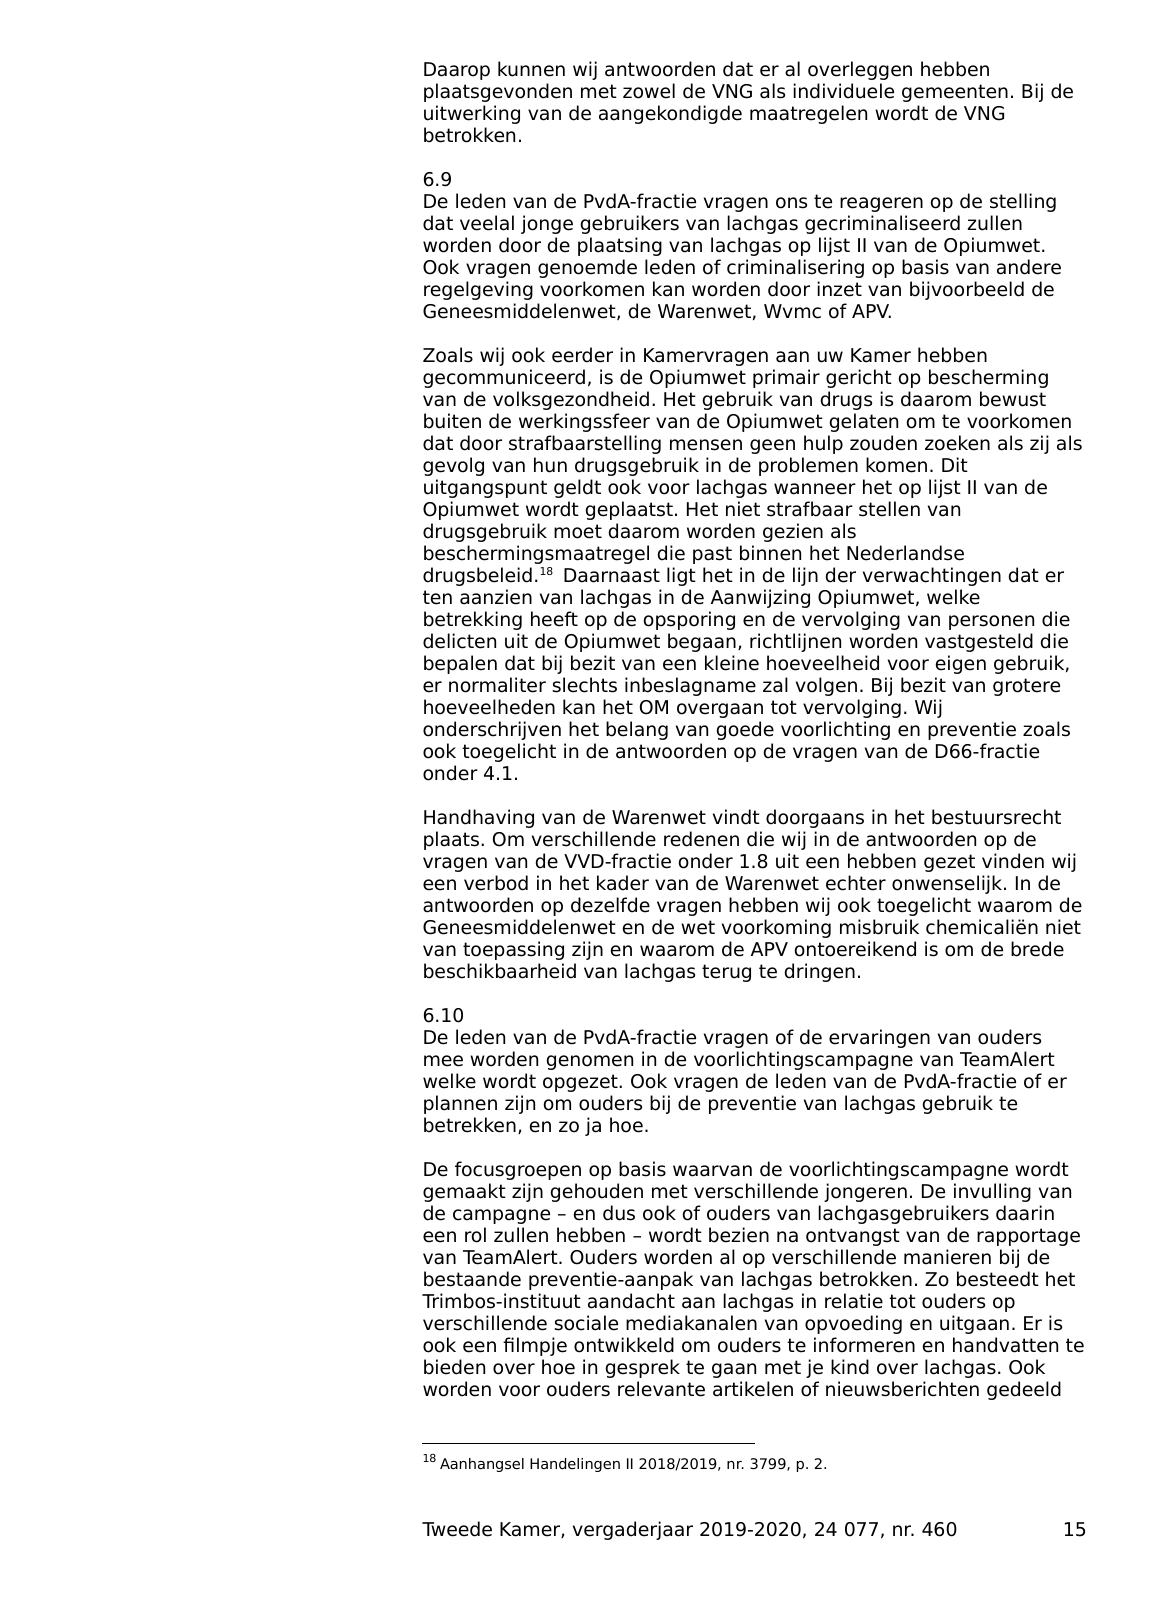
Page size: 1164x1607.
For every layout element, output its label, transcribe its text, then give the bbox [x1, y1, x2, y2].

text De leden van de PvdA-fractie vragen of de ervaringen van ouders mee worden genomen in de voorlichtingscampagne van TeamAlert welke wordt opgezet. Ook vragen de leden van de PvdA-fractie of er plannen zijn om ouders bij de preventie van lachgas gebruik te betrekken, en zo ja hoe. [422, 1027, 1087, 1137]
text Daarop kunnen wij antwoorden dat er al overleggen hebben plaatsgevonden met zowel de VNG als individuele gemeenten. Bij de uitwerking van de aangekondigde maatregelen wordt de VNG betrokken. [422, 59, 1087, 147]
text 6.9 [422, 169, 1087, 191]
text De leden van de PvdA-fractie vragen ons te reageren op de stelling dat veelal jonge gebruikers van lachgas gecriminaliseerd zullen worden door de plaatsing van lachgas op lijst II van de Opiumwet. Ook vragen genoemde leden of criminalisering op basis van andere regelgeving voorkomen kan worden door inzet van bijvoorbeeld de Geneesmiddelenwet, de Warenwet, Wvmc of APV. [422, 191, 1087, 323]
text Zoals wij ook eerder in Kamervragen aan uw Kamer hebben gecommuniceerd, is de Opiumwet primair gericht op bescherming van de volksgezondheid. Het gebruik van drugs is daarom bewust buiten de werkingssfeer van de Opiumwet gelaten om te voorkomen dat door strafbaarstelling mensen geen hulp zouden zoeken als zij als gevolg van hun drugsgebruik in de problemen komen. Dit uitgangspunt geldt ook voor lachgas wanneer het op lijst II van de Opiumwet wordt geplaatst. Het niet strafbaar stellen van drugsgebruik moet daarom worden gezien als beschermingsmaatregel die past binnen het Nederlandse drugsbeleid. Daarnaast ligt het in de lijn der verwachtingen dat er ten aanzien van lachgas in de Aanwijzing Opiumwet, welke betrekking heeft op de opsporing en de vervolging van personen die delicten uit de Opiumwet begaan, richtlijnen worden vastgesteld die bepalen dat bij bezit van een kleine hoeveelheid voor eigen gebruik, er normaliter slechts inbeslagname zal volgen. Bij bezit van grotere hoeveelheden kan het OM overgaan tot vervolging. Wij onderschrijven het belang van goede voorlichting en preventie zoals ook toegelicht in de antwoorden op de vragen van de D66-fractie onder 4.1. [422, 345, 1087, 785]
text Aanhangsel Handelingen II 2018/2019, nr. 3799, p. 2. [422, 1452, 1087, 1474]
text 6.10 [422, 1005, 1087, 1027]
text Handhaving van de Warenwet vindt doorgaans in het bestuursrecht plaats. Om verschillende redenen die wij in de antwoorden op de vragen van de VVD-fractie onder 1.8 uit een hebben gezet vinden wij een verbod in het kader van de Warenwet echter onwenselijk. In de antwoorden op dezelfde vragen hebben wij ook toegelicht waarom de Geneesmiddelenwet en de wet voorkoming misbruik chemicaliën niet van toepassing zijn en waarom de APV ontoereikend is om de brede beschikbaarheid van lachgas terug te dringen. [422, 807, 1087, 983]
text De focusgroepen op basis waarvan de voorlichtingscampagne wordt gemaakt zijn gehouden met verschillende jongeren. De invulling van de campagne – en dus ook of ouders van lachgasgebruikers daarin een rol zullen hebben – wordt bezien na ontvangst van de rapportage van TeamAlert. Ouders worden al op verschillende manieren bij de bestaande preventie-aanpak van lachgas betrokken. Zo besteedt het Trimbos-instituut aandacht aan lachgas in relatie tot ouders op verschillende sociale mediakanalen van opvoeding en uitgaan. Er is ook een filmpje ontwikkeld om ouders te informeren en handvatten te bieden over hoe in gesprek te gaan met je kind over lachgas. Ook worden voor ouders relevante artikelen of nieuwsberichten gedeeld [422, 1159, 1087, 1401]
